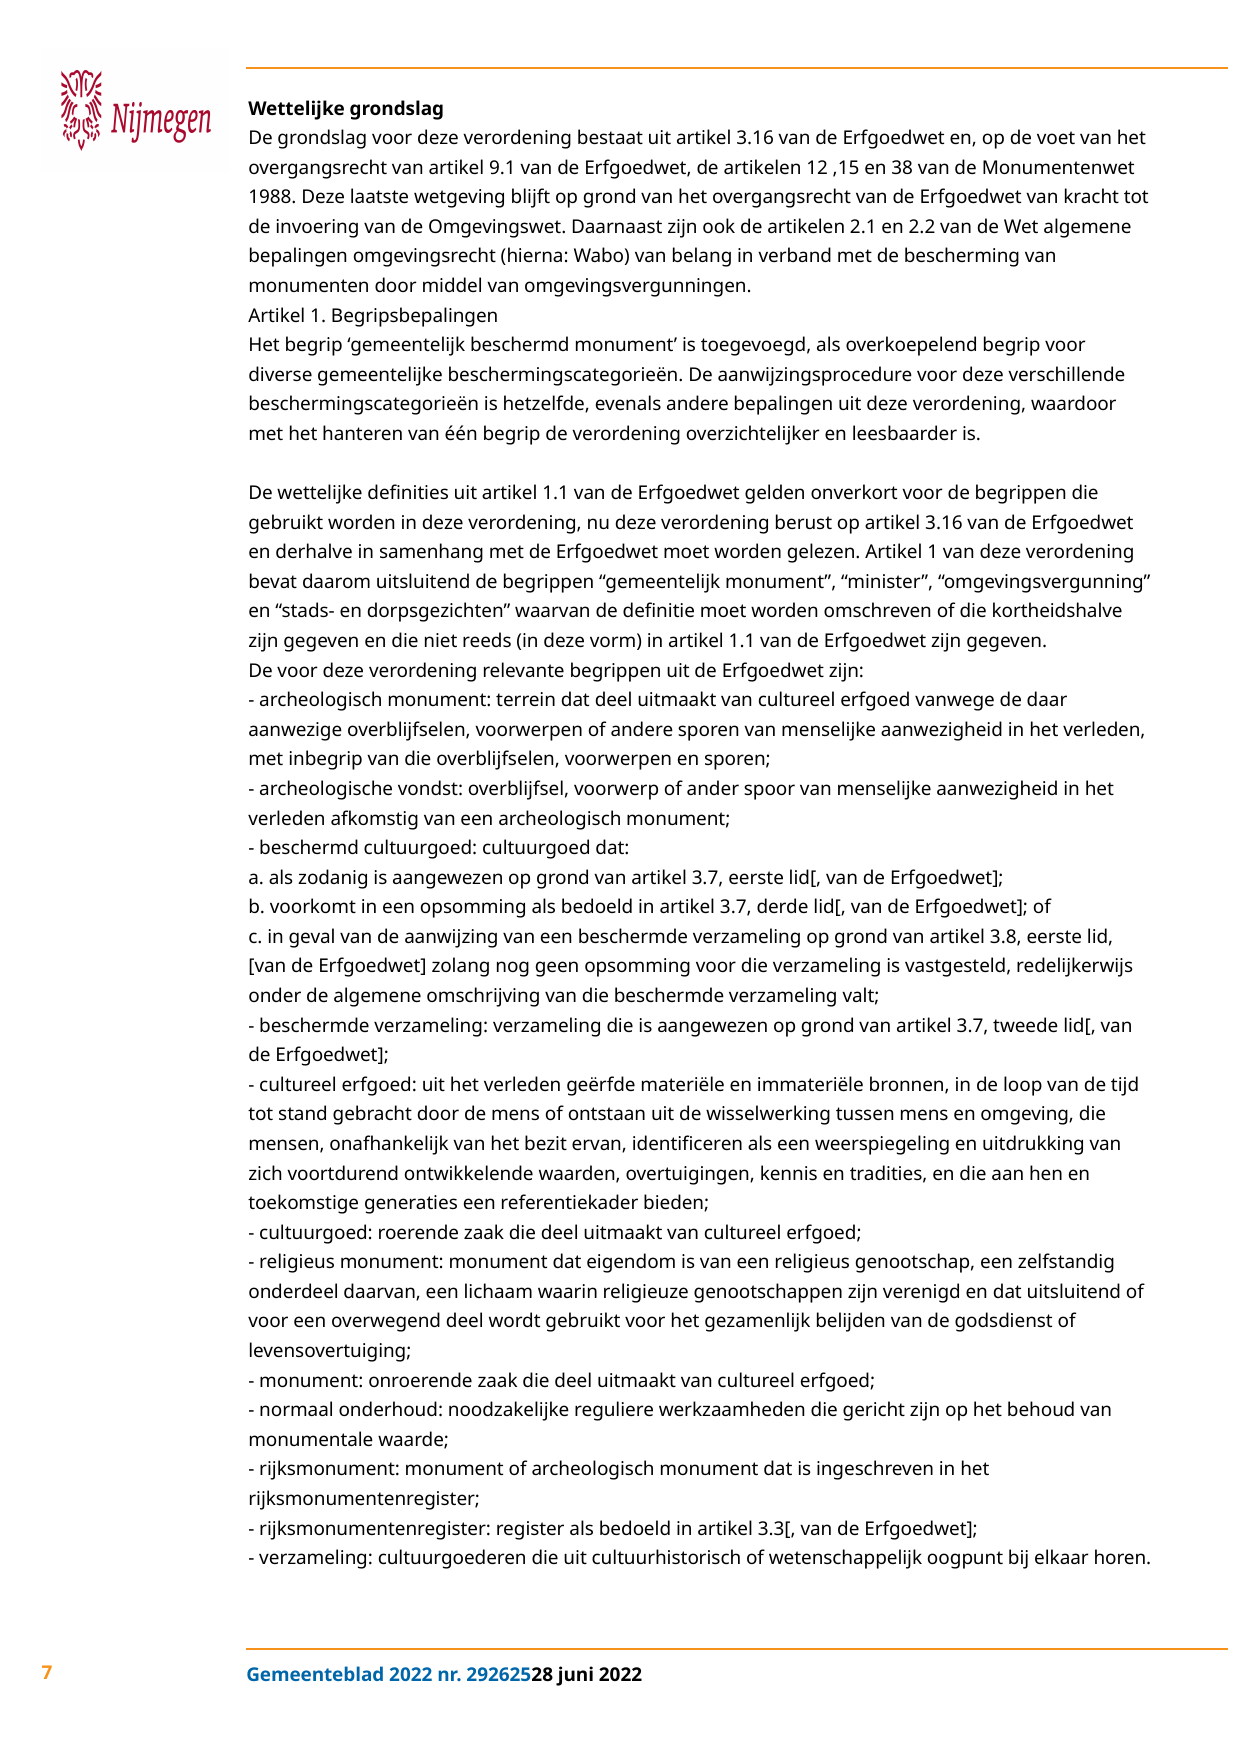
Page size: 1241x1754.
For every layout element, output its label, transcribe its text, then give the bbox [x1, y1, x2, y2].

text - beschermde verzameling: verzameling die is aangewezen op grond van artikel 3.7, tweede lid[, van de Erfgoedwet]; [248, 1012, 1152, 1067]
text De grondslag voor deze verordening bestaat uit artikel 3.16 van de Erfgoedwet en, op de voet van het overgangsrecht van artikel 9.1 van de Erfgoedwet, de artikelen 12 ,15 en 38 van de Monumentenwet 1988. Deze laatste wetgeving blijft op grond van het overgangsrecht van de Erfgoedwet van kracht tot de invoering van de Omgevingswet. Daarnaast zijn ook de artikelen 2.1 en 2.2 van de Wet algemene bepalingen omgevingsrecht (hierna: Wabo) van belang in verband met de bescherming van monumenten door middel van omgevingsvergunningen. [248, 124, 1152, 298]
text - rijksmonumentenregister: register als bedoeld in artikel 3.3[, van de Erfgoedwet]; [248, 1515, 1152, 1541]
text - verzameling: cultuurgoederen die uit cultuurhistorisch of wetenschappelijk oogpunt bij elkaar horen. [248, 1544, 1152, 1570]
text - archeologische vondst: overblijfsel, voorwerp of ander spoor van menselijke aanwezigheid in het verleden afkomstig van een archeologisch monument; [248, 775, 1152, 831]
text b. voorkomt in een opsomming als bedoeld in artikel 3.7, derde lid[, van de Erfgoedwet]; of [248, 893, 1152, 919]
text Artikel 1. Begripsbepalingen [248, 302, 1152, 328]
text Wettelijke grondslag [248, 95, 1152, 121]
text - cultuurgoed: roerende zaak die deel uitmaakt van cultureel erfgoed; [248, 1219, 1152, 1245]
text a. als zodanig is aangewezen op grond van artikel 3.7, eerste lid[, van de Erfgoedwet]; [248, 864, 1152, 890]
text De wettelijke definities uit artikel 1.1 van de Erfgoedwet gelden onverkort voor de begrippen die gebruikt worden in deze verordening, nu deze verordening berust op artikel 3.16 van de Erfgoedwet en derhalve in samenhang met de Erfgoedwet moet worden gelezen. Artikel 1 van deze verordening bevat daarom uitsluitend de begrippen “gemeentelijk monument”, “minister”, “omgevingsvergunning” en “stads- en dorpsgezichten” waarvan de definitie moet worden omschreven of die kortheidshalve zijn gegeven en die niet reeds (in deze vorm) in artikel 1.1 van de Erfgoedwet zijn gegeven. [248, 479, 1152, 653]
text - cultureel erfgoed: uit het verleden geërfde materiële en immateriële bronnen, in de loop van de tijd tot stand gebracht door de mens of ontstaan uit de wisselwerking tussen mens en omgeving, die mensen, onafhankelijk van het bezit ervan, identificeren als een weerspiegeling en uitdrukking van zich voortdurend ontwikkelende waarden, overtuigingen, kennis en tradities, en die aan hen en toekomstige generaties een referentiekader bieden; [248, 1071, 1152, 1215]
text - archeologisch monument: terrein dat deel uitmaakt van cultureel erfgoed vanwege de daar aanwezige overblijfselen, voorwerpen of andere sporen van menselijke aanwezigheid in het verleden, met inbegrip van die overblijfselen, voorwerpen en sporen; [248, 686, 1152, 771]
text - religieus monument: monument dat eigendom is van een religieus genootschap, een zelfstandig onderdeel daarvan, een lichaam waarin religieuze genootschappen zijn verenigd en dat uitsluitend of voor een overwegend deel wordt gebruikt voor het gezamenlijk belijden van de godsdienst of levensovertuiging; [248, 1248, 1152, 1363]
text - rijksmonument: monument of archeologisch monument dat is ingeschreven in het rijksmonumentenregister; [248, 1456, 1152, 1511]
picture [41, 47, 231, 172]
text - beschermd cultuurgoed: cultuurgoed dat: [248, 834, 1152, 860]
text De voor deze verordening relevante begrippen uit de Erfgoedwet zijn: [248, 657, 1152, 683]
text c. in geval van de aanwijzing van een beschermde verzameling op grond van artikel 3.8, eerste lid, [van de Erfgoedwet] zolang nog geen opsomming voor die verzameling is vastgesteld, redelijkerwijs onder de algemene omschrijving van die beschermde verzameling valt; [248, 923, 1152, 1008]
text Het begrip ‘gemeentelijk beschermd monument’ is toegevoegd, als overkoepelend begrip voor diverse gemeentelijke beschermingscategorieën. De aanwijzingsprocedure voor deze verschillende beschermingscategorieën is hetzelfde, evenals andere bepalingen uit deze verordening, waardoor met het hanteren van één begrip de verordening overzichtelijker en leesbaarder is. [248, 331, 1152, 446]
text - normaal onderhoud: noodzakelijke reguliere werkzaamheden die gericht zijn op het behoud van monumentale waarde; [248, 1396, 1152, 1452]
text - monument: onroerende zaak die deel uitmaakt van cultureel erfgoed; [248, 1367, 1152, 1393]
